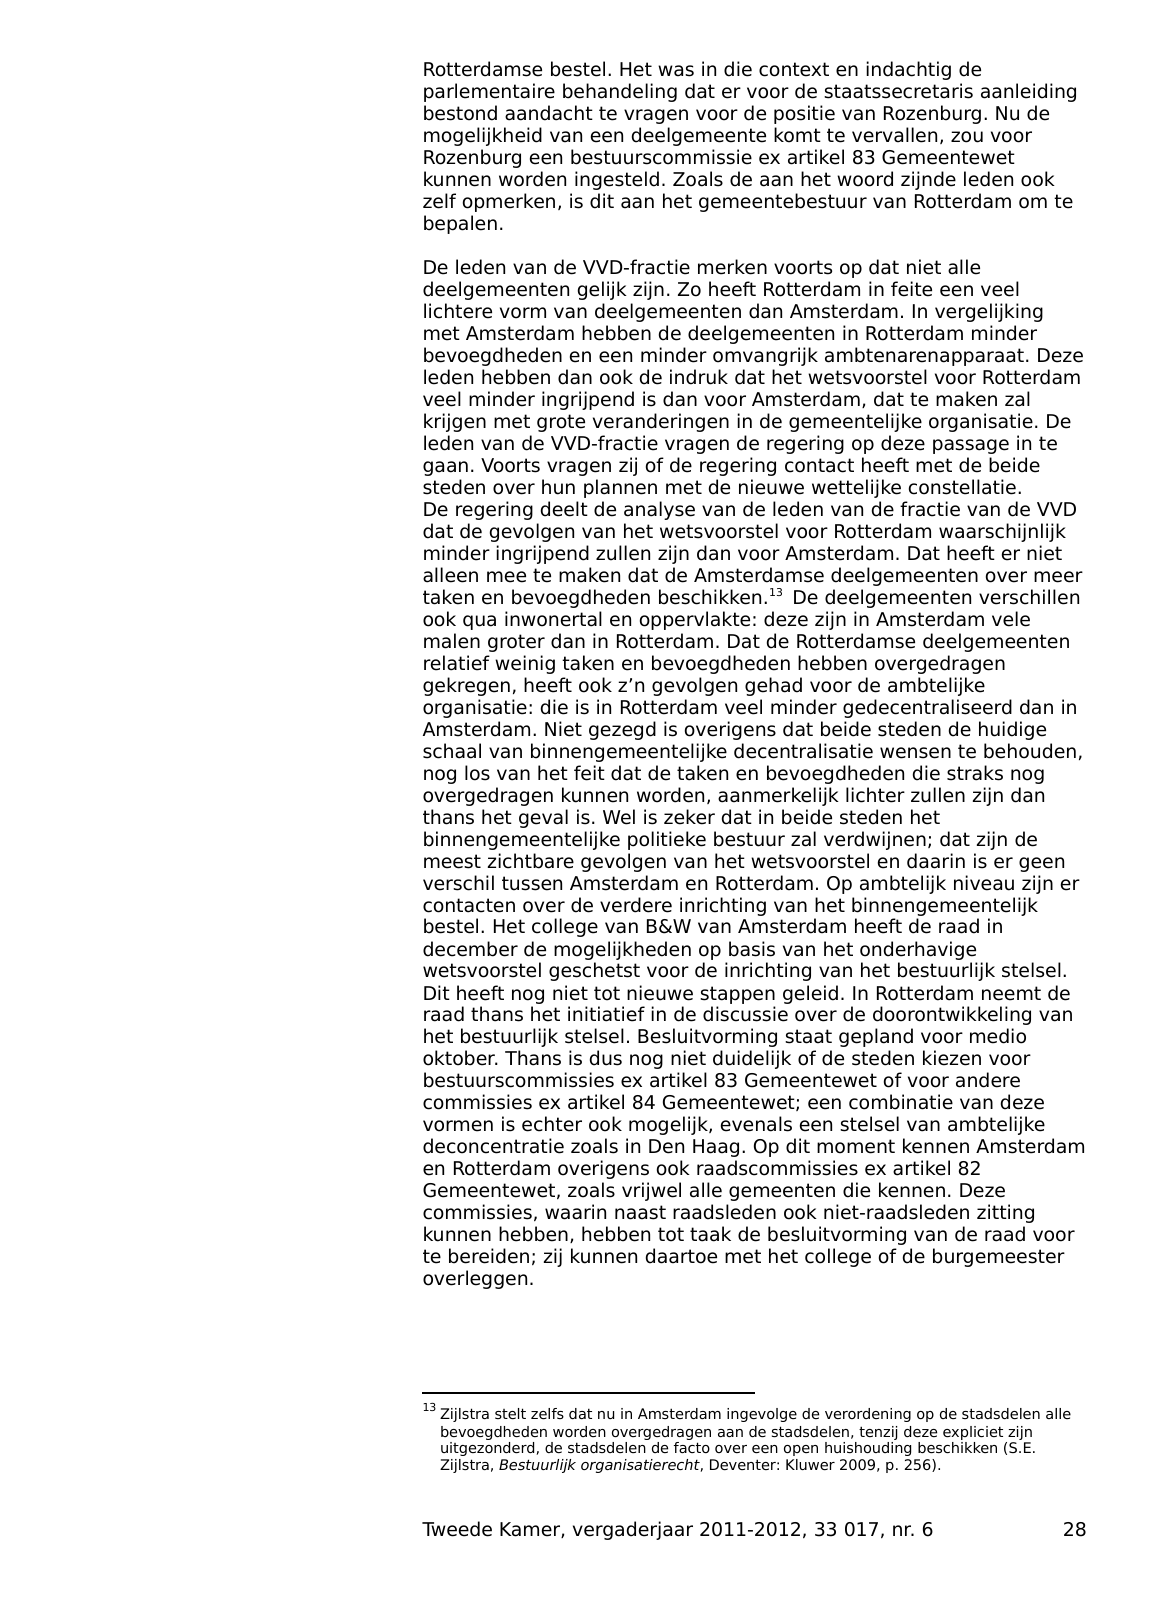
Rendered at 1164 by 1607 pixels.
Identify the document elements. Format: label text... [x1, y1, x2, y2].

text De regering deelt de analyse van de leden van de fractie van de VVD dat de gevolgen van het wetsvoorstel voor Rotterdam waarschijnlijk minder ingrijpend zullen zijn dan voor Amsterdam. Dat heeft er niet alleen mee te maken dat de Amsterdamse deelgemeenten over meer taken en bevoegdheden beschikken. De deelgemeenten verschillen ook qua inwonertal en oppervlakte: deze zijn in Amsterdam vele malen groter dan in Rotterdam. Dat de Rotterdamse deelgemeenten relatief weinig taken en bevoegdheden hebben overgedragen gekregen, heeft ook z’n gevolgen gehad voor de ambtelijke organisatie: die is in Rotterdam veel minder gedecentraliseerd dan in Amsterdam. Niet gezegd is overigens dat beide steden de huidige schaal van binnengemeentelijke decentralisatie wensen te behouden, nog los van het feit dat de taken en bevoegdheden die straks nog overgedragen kunnen worden, aanmerkelijk lichter zullen zijn dan thans het geval is. Wel is zeker dat in beide steden het binnengemeentelijke politieke bestuur zal verdwijnen; dat zijn de meest zichtbare gevolgen van het wetsvoorstel en daarin is er geen verschil tussen Amsterdam en Rotterdam. Op ambtelijk niveau zijn er contacten over de verdere inrichting van het binnengemeentelijk bestel. Het college van B&W van Amsterdam heeft de raad in december de mogelijkheden op basis van het onderhavige wetsvoorstel geschetst voor de inrichting van het bestuurlijk stelsel. Dit heeft nog niet tot nieuwe stappen geleid. In Rotterdam neemt de raad thans het initiatief in de discussie over de doorontwikkeling van het bestuurlijk stelsel. Besluitvorming staat gepland voor medio oktober. Thans is dus nog niet duidelijk of de steden kiezen voor bestuurscommissies ex artikel 83 Gemeentewet of voor andere commissies ex artikel 84 Gemeentewet; een combinatie van deze vormen is echter ook mogelijk, evenals een stelsel van ambtelijke deconcentratie zoals in Den Haag. Op dit moment kennen Amsterdam en Rotterdam overigens ook raadscommissies ex artikel 82 Gemeentewet, zoals vrijwel alle gemeenten die kennen. Deze commissies, waarin naast raadsleden ook niet-raadsleden zitting kunnen hebben, hebben tot taak de besluitvorming van de raad voor te bereiden; zij kunnen daartoe met het college of de burgemeester overleggen. [422, 499, 1087, 1290]
text Rotterdamse bestel. Het was in die context en indachtig de parlementaire behandeling dat er voor de staatssecretaris aanleiding bestond aandacht te vragen voor de positie van Rozenburg. Nu de mogelijkheid van een deelgemeente komt te vervallen, zou voor Rozenburg een bestuurscommissie ex artikel 83 Gemeentewet kunnen worden ingesteld. Zoals de aan het woord zijnde leden ook zelf opmerken, is dit aan het gemeentebestuur van Rotterdam om te bepalen. [422, 59, 1087, 235]
text De leden van de VVD-fractie merken voorts op dat niet alle deelgemeenten gelijk zijn. Zo heeft Rotterdam in feite een veel lichtere vorm van deelgemeenten dan Amsterdam. In vergelijking met Amsterdam hebben de deelgemeenten in Rotterdam minder bevoegdheden en een minder omvangrijk ambtenarenapparaat. Deze leden hebben dan ook de indruk dat het wetsvoorstel voor Rotterdam veel minder ingrijpend is dan voor Amsterdam, dat te maken zal krijgen met grote veranderingen in de gemeentelijke organisatie. De leden van de VVD-fractie vragen de regering op deze passage in te gaan. Voorts vragen zij of de regering contact heeft met de beide steden over hun plannen met de nieuwe wettelijke constellatie. [422, 257, 1087, 499]
text Zijlstra stelt zelfs dat nu in Amsterdam ingevolge de verordening op de stadsdelen alle bevoegdheden worden overgedragen aan de stadsdelen, tenzij deze expliciet zijn uitgezonderd, de stadsdelen de facto over een open huishouding beschikken (S.E. Zijlstra, Bestuurlijk organisatierecht, Deventer: Kluwer 2009, p. 256). [422, 1402, 1087, 1474]
